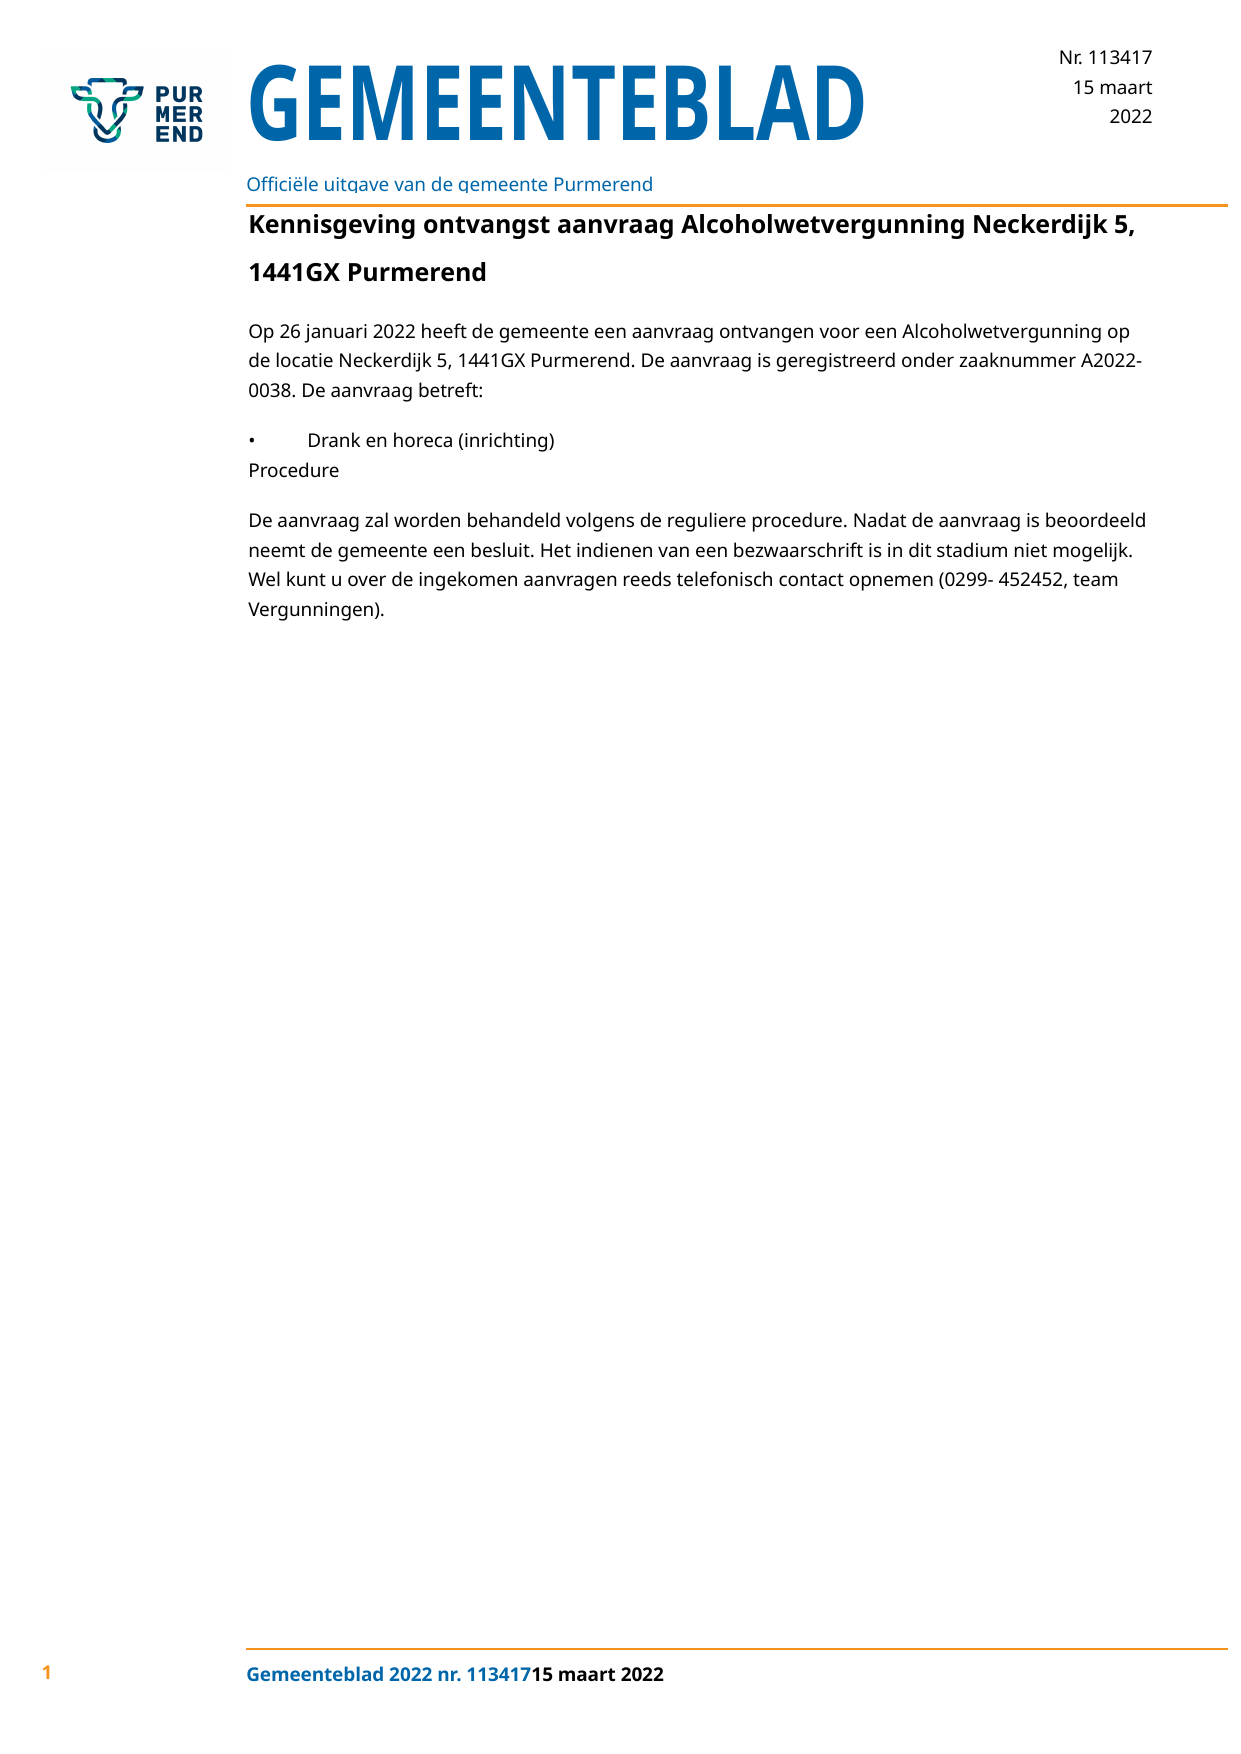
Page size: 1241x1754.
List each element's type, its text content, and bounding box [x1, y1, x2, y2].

list Drank en horeca (inrichting) [248, 427, 1152, 453]
text Op 26 januari 2022 heeft de gemeente een aanvraag ontvangen voor een Alcoholwetvergunning op de locatie Neckerdijk 5, 1441GX Purmerend. De aanvraag is geregistreerd onder zaaknummer A2022-0038. De aanvraag betreft: [248, 318, 1152, 403]
picture [41, 47, 231, 172]
text Kennisgeving ontvangst aanvraag Alcoholwetvergunning Neckerdijk 5, 1441GX Purmerend [248, 207, 1152, 288]
text De aanvraag zal worden behandeld volgens de reguliere procedure. Nadat de aanvraag is beoordeeld neemt de gemeente een besluit. Het indienen van een bezwaarschrift is in dit stadium niet mogelijk. Wel kunt u over de ingekomen aanvragen reeds telefonisch contact opnemen (0299- 452452, team Vergunningen). [248, 507, 1152, 622]
text Procedure [248, 457, 1152, 483]
